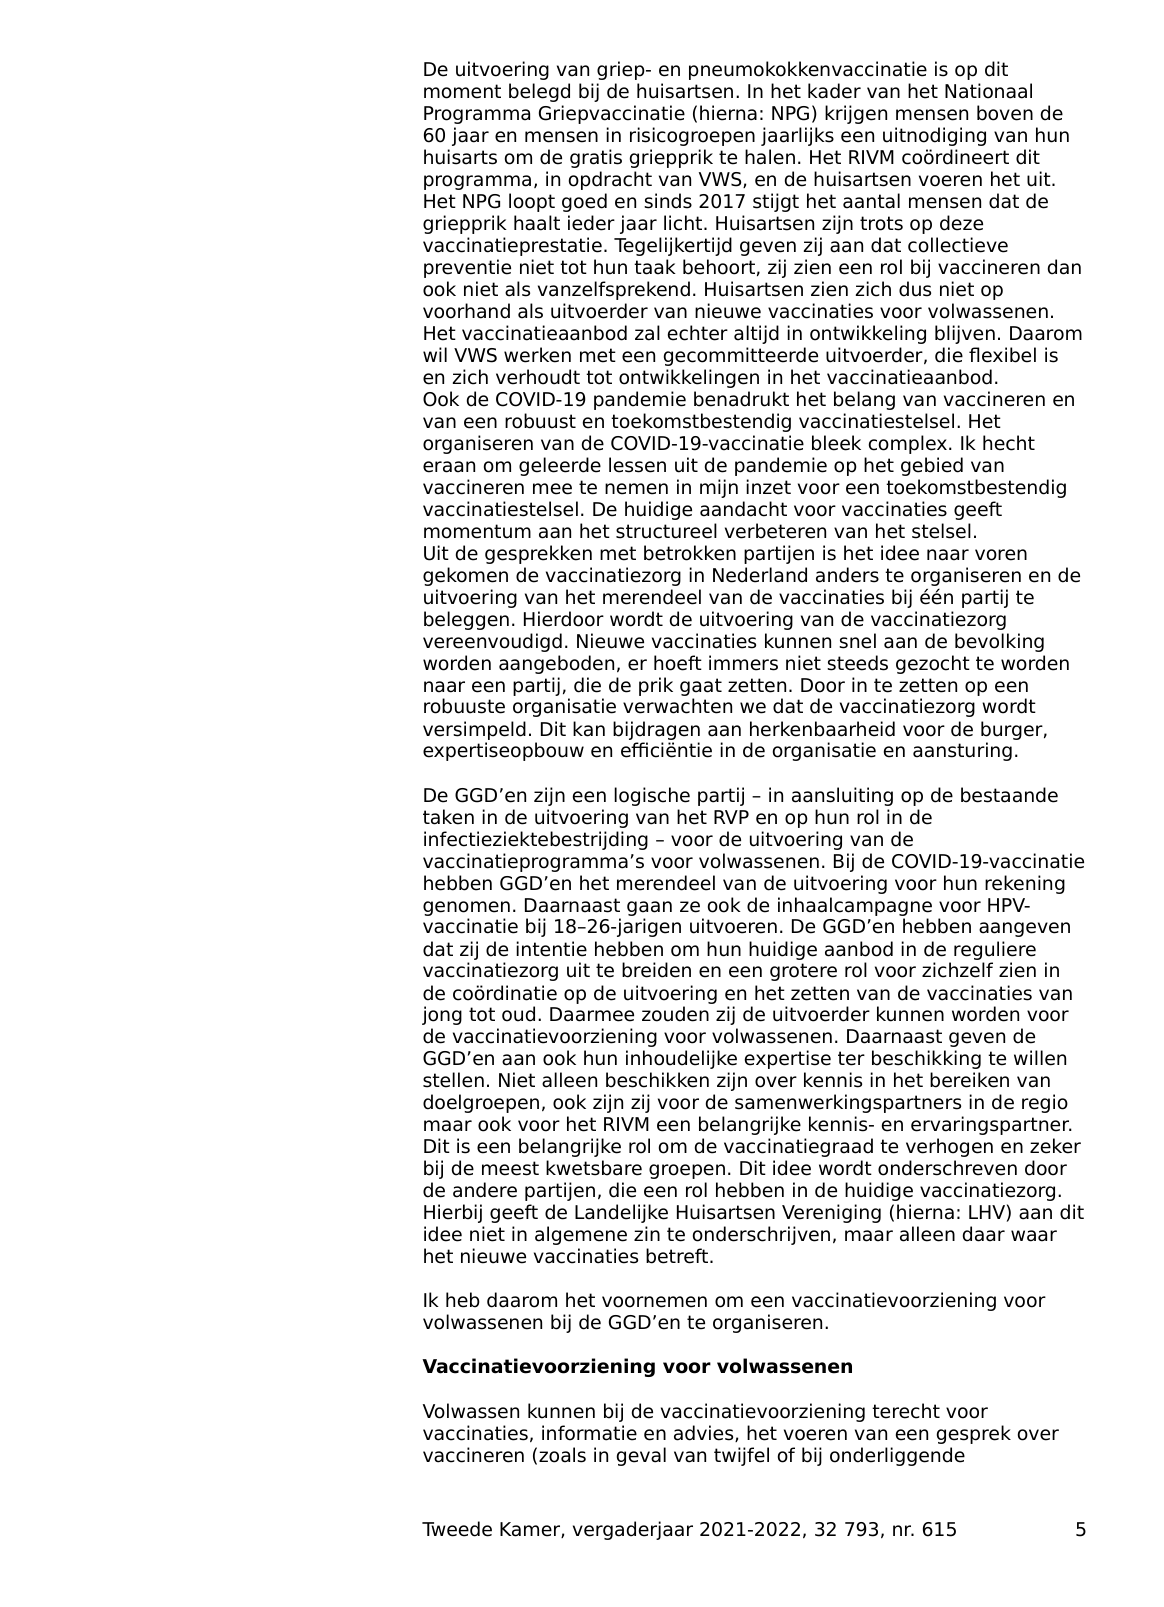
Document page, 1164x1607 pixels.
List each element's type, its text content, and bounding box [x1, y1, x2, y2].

text De GGD’en zijn een logische partij – in aansluiting op de bestaande taken in de uitvoering van het RVP en op hun rol in de infectieziektebestrijding – voor de uitvoering van de vaccinatieprogramma’s voor volwassenen. Bij de COVID-19-vaccinatie hebben GGD’en het merendeel van de uitvoering voor hun rekening genomen. Daarnaast gaan ze ook de inhaalcampagne voor HPV-vaccinatie bij 18–26-jarigen uitvoeren. De GGD’en hebben aangeven dat zij de intentie hebben om hun huidige aanbod in de reguliere vaccinatiezorg uit te breiden en een grotere rol voor zichzelf zien in de coördinatie op de uitvoering en het zetten van de vaccinaties van jong tot oud. Daarmee zouden zij de uitvoerder kunnen worden voor de vaccinatievoorziening voor volwassenen. Daarnaast geven de GGD’en aan ook hun inhoudelijke expertise ter beschikking te willen stellen. Niet alleen beschikken zijn over kennis in het bereiken van doelgroepen, ook zijn zij voor de samenwerkingspartners in de regio maar ook voor het RIVM een belangrijke kennis- en ervaringspartner. Dit is een belangrijke rol om de vaccinatiegraad te verhogen en zeker bij de meest kwetsbare groepen. Dit idee wordt onderschreven door de andere partijen, die een rol hebben in de huidige vaccinatiezorg. Hierbij geeft de Landelijke Huisartsen Vereniging (hierna: LHV) aan dit idee niet in algemene zin te onderschrijven, maar alleen daar waar het nieuwe vaccinaties betreft. [422, 784, 1087, 1268]
text Volwassen kunnen bij de vaccinatievoorziening terecht voor vaccinaties, informatie en advies, het voeren van een gesprek over vaccineren (zoals in geval van twijfel of bij onderliggende [422, 1401, 1087, 1467]
text Ook de COVID-19 pandemie benadrukt het belang van vaccineren en van een robuust en toekomstbestendig vaccinatiestelsel. Het organiseren van de COVID-19-vaccinatie bleek complex. Ik hecht eraan om geleerde lessen uit de pandemie op het gebied van vaccineren mee te nemen in mijn inzet voor een toekomstbestendig vaccinatiestelsel. De huidige aandacht voor vaccinaties geeft momentum aan het structureel verbeteren van het stelsel. [422, 389, 1087, 543]
subtitle Vaccinatievoorziening voor volwassenen [422, 1356, 1087, 1378]
text De uitvoering van griep- en pneumokokkenvaccinatie is op dit moment belegd bij de huisartsen. In het kader van het Nationaal Programma Griepvaccinatie (hierna: NPG) krijgen mensen boven de 60 jaar en mensen in risicogroepen jaarlijks een uitnodiging van hun huisarts om de gratis griepprik te halen. Het RIVM coördineert dit programma, in opdracht van VWS, en de huisartsen voeren het uit. [422, 59, 1087, 191]
text Ik heb daarom het voornemen om een vaccinatievoorziening voor volwassenen bij de GGD’en te organiseren. [422, 1290, 1087, 1334]
text Uit de gesprekken met betrokken partijen is het idee naar voren gekomen de vaccinatiezorg in Nederland anders te organiseren en de uitvoering van het merendeel van de vaccinaties bij één partij te beleggen. Hierdoor wordt de uitvoering van de vaccinatiezorg vereenvoudigd. Nieuwe vaccinaties kunnen snel aan de bevolking worden aangeboden, er hoeft immers niet steeds gezocht te worden naar een partij, die de prik gaat zetten. Door in te zetten op een robuuste organisatie verwachten we dat de vaccinatiezorg wordt versimpeld. Dit kan bijdragen aan herkenbaarheid voor de burger, expertiseopbouw en efficiëntie in de organisatie en aansturing. [422, 543, 1087, 762]
text Het NPG loopt goed en sinds 2017 stijgt het aantal mensen dat de griepprik haalt ieder jaar licht. Huisartsen zijn trots op deze vaccinatieprestatie. Tegelijkertijd geven zij aan dat collectieve preventie niet tot hun taak behoort, zij zien een rol bij vaccineren dan ook niet als vanzelfsprekend. Huisartsen zien zich dus niet op voorhand als uitvoerder van nieuwe vaccinaties voor volwassenen. Het vaccinatieaanbod zal echter altijd in ontwikkeling blijven. Daarom wil VWS werken met een gecommitteerde uitvoerder, die flexibel is en zich verhoudt tot ontwikkelingen in het vaccinatieaanbod. [422, 191, 1087, 389]
